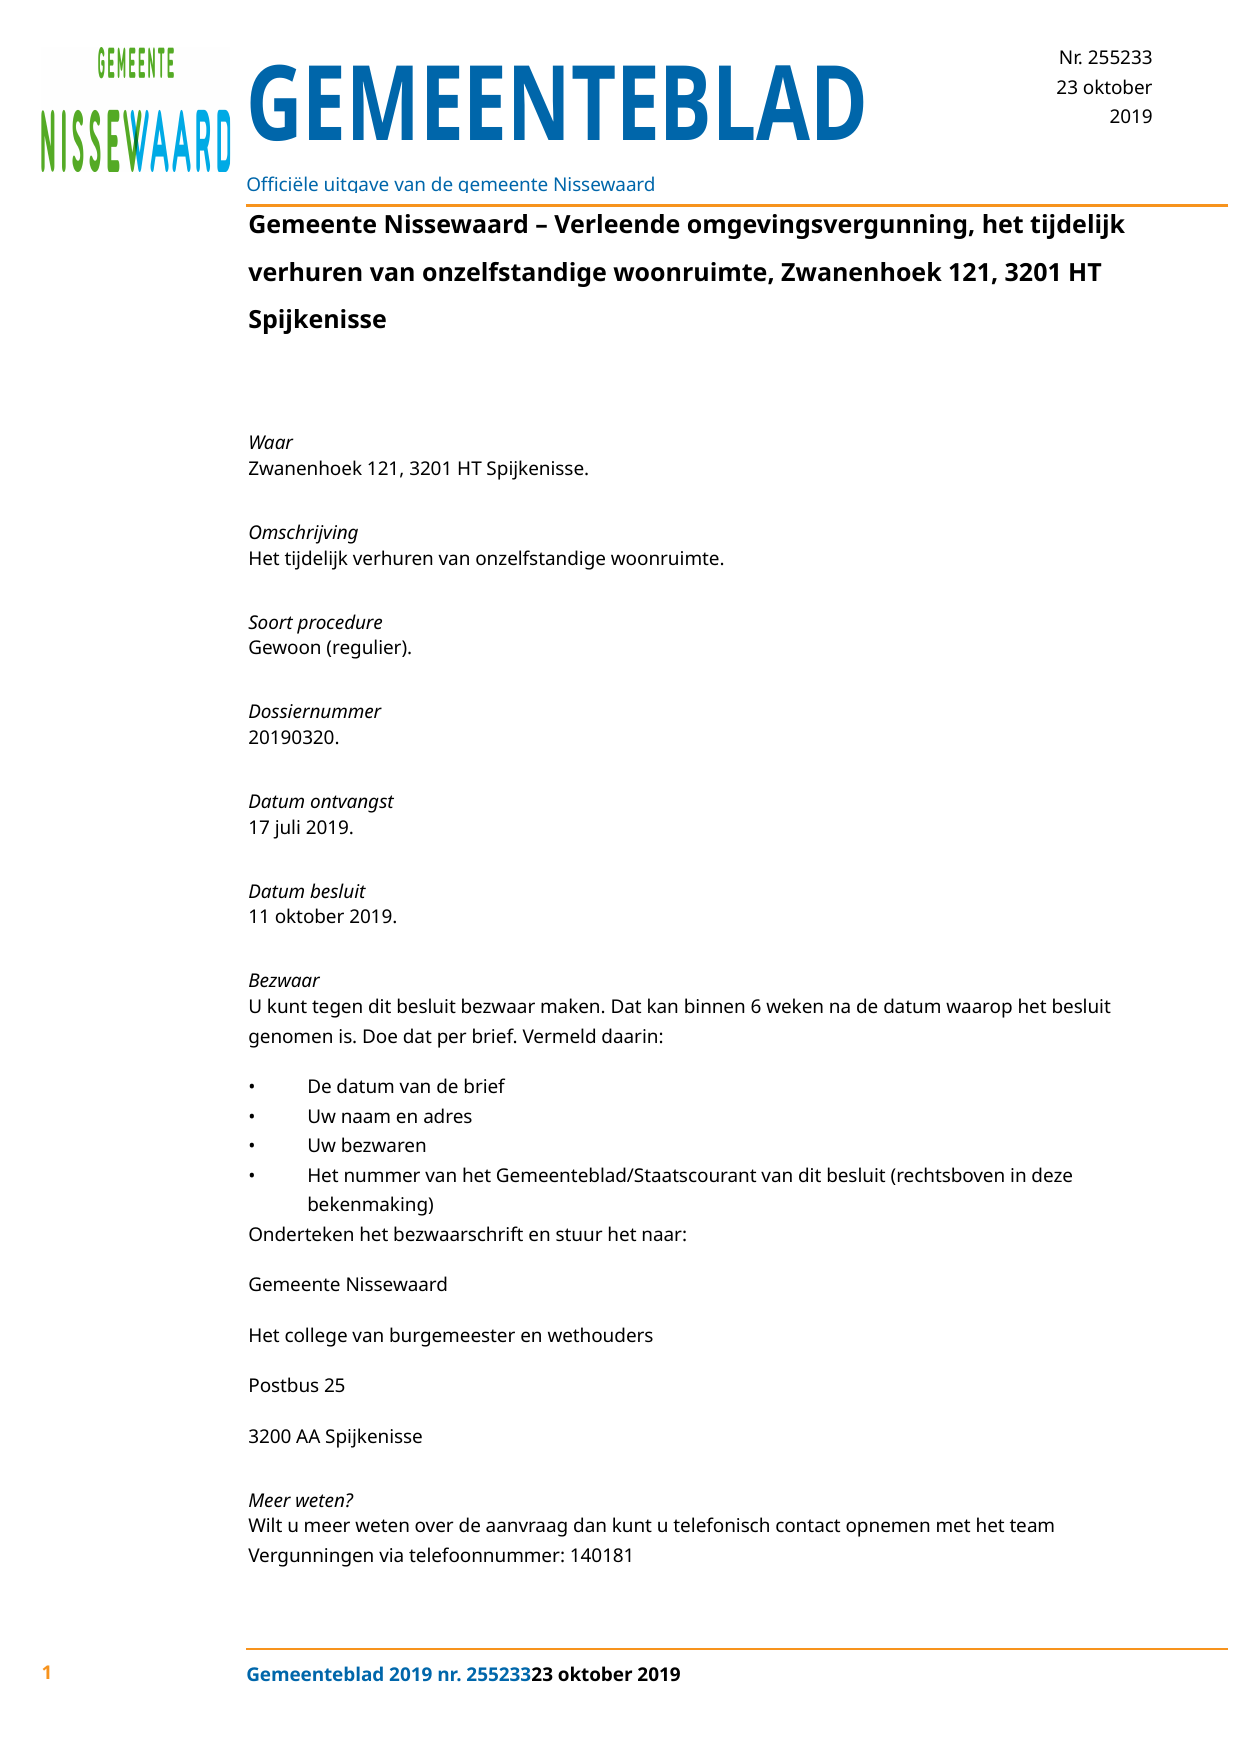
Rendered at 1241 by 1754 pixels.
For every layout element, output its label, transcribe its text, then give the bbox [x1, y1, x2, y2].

text Soort procedure [248, 609, 1152, 634]
text Postbus 25 [248, 1372, 1152, 1398]
text Het tijdelijk verhuren van onzelfstandige woonruimte. [248, 545, 1152, 571]
list Uw naam en adres [248, 1103, 1152, 1129]
text 3200 AA Spijkenisse [248, 1423, 1152, 1449]
text Datum besluit [248, 878, 1152, 904]
text Datum ontvangst [248, 788, 1152, 814]
list Uw bezwaren [248, 1132, 1152, 1158]
text 20190320. [248, 724, 1152, 750]
text Bezwaar [248, 968, 1152, 993]
text Gemeente Nissewaard [248, 1272, 1152, 1297]
text Zwanenhoek 121, 3201 HT Spijkenisse. [248, 455, 1152, 481]
picture [154, 157, 165, 172]
text Gemeente Nissewaard – Verleende omgevingsvergunning, het tijdelijk verhuren van onzelfstandige woonruimte, Zwanenhoek 121, 3201 HT Spijkenisse [248, 207, 1152, 336]
picture [222, 122, 227, 160]
text Gewoon (regulier). [248, 634, 1152, 660]
text Wilt u meer weten over de aanvraag dan kunt u telefonisch contact opnemen met het team Vergunningen via telefoonnummer: 140181 [248, 1513, 1152, 1568]
text 11 oktober 2019. [248, 904, 1152, 929]
text Omschrijving [248, 519, 1152, 545]
text U kunt tegen dit besluit bezwaar maken. Dat kan binnen 6 weken na de datum waarop het besluit genomen is. Doe dat per brief. Vermeld daarin: [248, 993, 1152, 1049]
picture [176, 157, 187, 172]
text Het college van burgemeester en wethouders [248, 1322, 1152, 1348]
text Waar [248, 429, 1152, 455]
picture [200, 151, 206, 172]
picture [41, 47, 231, 172]
picture [201, 122, 206, 138]
list De datum van de brief [248, 1073, 1152, 1099]
text Dossiernummer [248, 698, 1152, 724]
text 17 juli 2019. [248, 814, 1152, 840]
text Onderteken het bezwaarschrift en stuur het naar: [248, 1221, 1152, 1247]
list Het nummer van het Gemeenteblad/Staatscourant van dit besluit (rechtsboven in deze bekenmaking) [248, 1162, 1152, 1217]
text Meer weten? [248, 1487, 1152, 1513]
